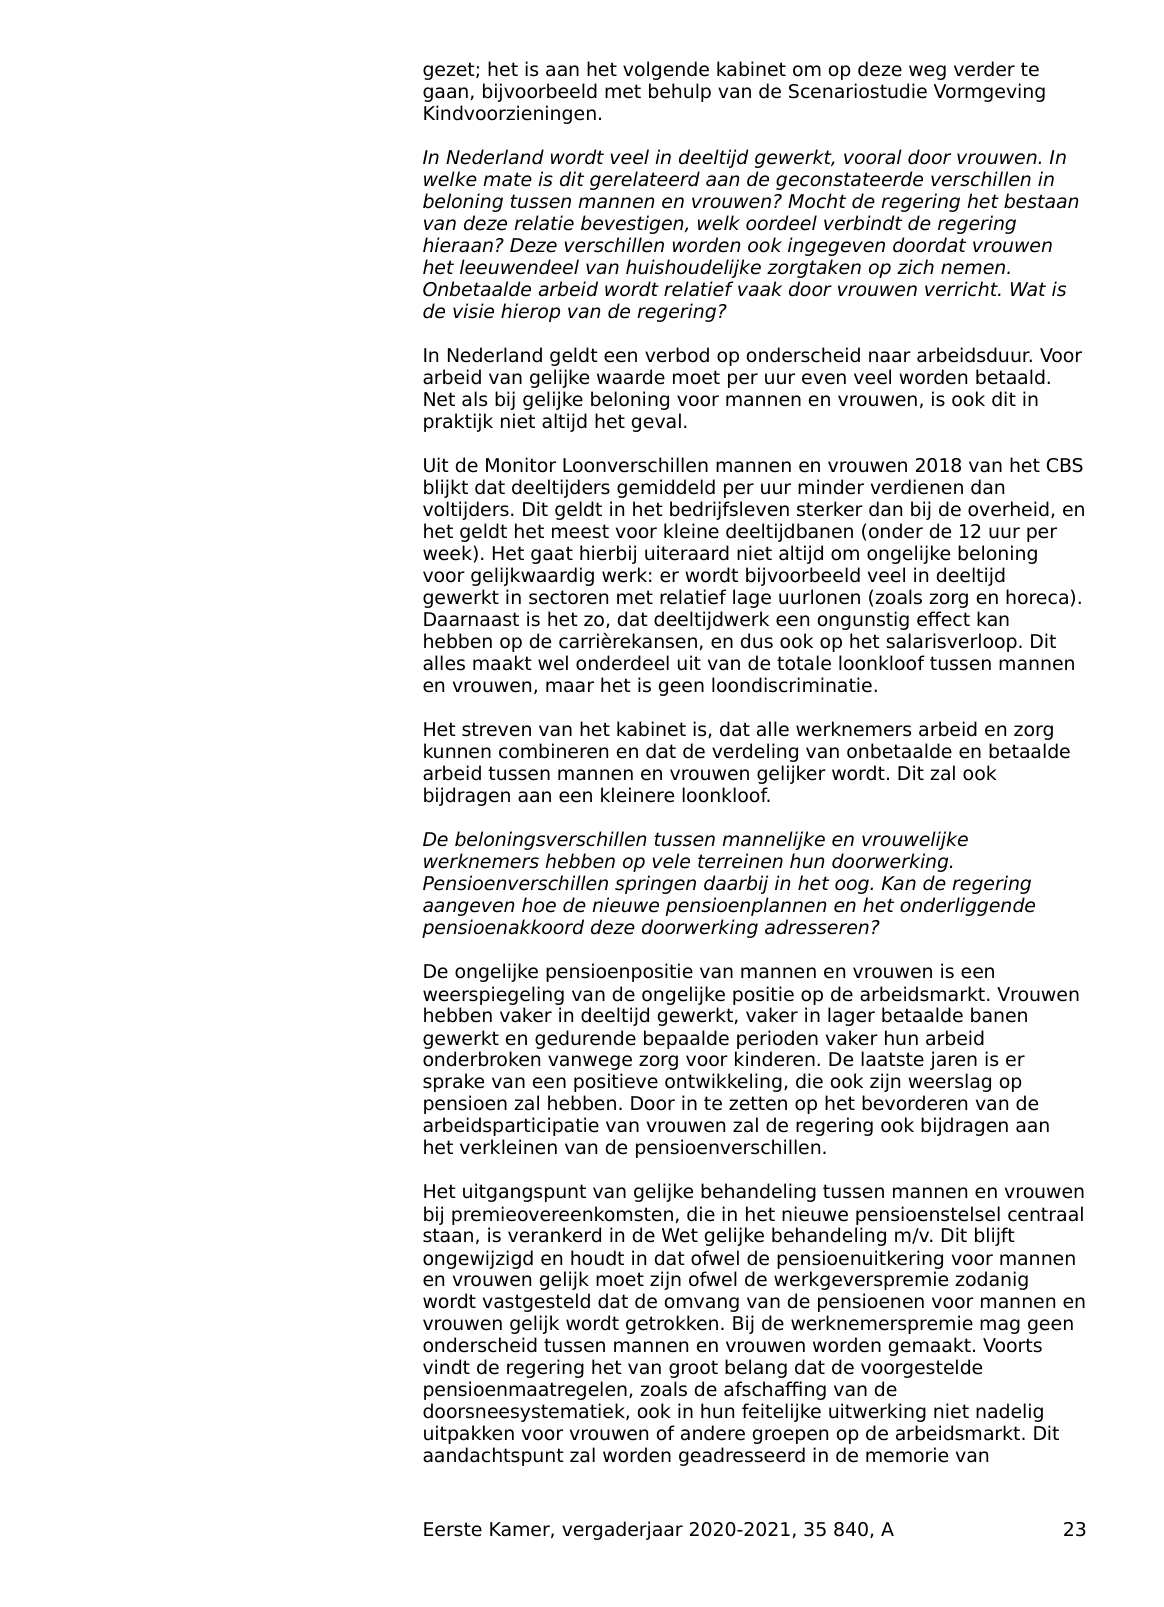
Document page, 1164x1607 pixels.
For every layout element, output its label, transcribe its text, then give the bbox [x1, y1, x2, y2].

text In Nederland wordt veel in deeltijd gewerkt, vooral door vrouwen. In welke mate is dit gerelateerd aan de geconstateerde verschillen in beloning tussen mannen en vrouwen? Mocht de regering het bestaan van deze relatie bevestigen, welk oordeel verbindt de regering hieraan? Deze verschillen worden ook ingegeven doordat vrouwen het leeuwendeel van huishoudelijke zorgtaken op zich nemen. Onbetaalde arbeid wordt relatief vaak door vrouwen verricht. Wat is de visie hierop van de regering? [422, 147, 1087, 323]
text Uit de Monitor Loonverschillen mannen en vrouwen 2018 van het CBS blijkt dat deeltijders gemiddeld per uur minder verdienen dan voltijders. Dit geldt in het bedrijfsleven sterker dan bij de overheid, en het geldt het meest voor kleine deeltijdbanen (onder de 12 uur per week). Het gaat hierbij uiteraard niet altijd om ongelijke beloning voor gelijkwaardig werk: er wordt bijvoorbeeld veel in deeltijd gewerkt in sectoren met relatief lage uurlonen (zoals zorg en horeca). Daarnaast is het zo, dat deeltijdwerk een ongunstig effect kan hebben op de carrièrekansen, en dus ook op het salarisverloop. Dit alles maakt wel onderdeel uit van de totale loonkloof tussen mannen en vrouwen, maar het is geen loondiscriminatie. [422, 455, 1087, 697]
text De beloningsverschillen tussen mannelijke en vrouwelijke werknemers hebben op vele terreinen hun doorwerking. Pensioenverschillen springen daarbij in het oog. Kan de regering aangeven hoe de nieuwe pensioenplannen en het onderliggende pensioenakkoord deze doorwerking adresseren? [422, 829, 1087, 939]
text In Nederland geldt een verbod op onderscheid naar arbeidsduur. Voor arbeid van gelijke waarde moet per uur even veel worden betaald. Net als bij gelijke beloning voor mannen en vrouwen, is ook dit in praktijk niet altijd het geval. [422, 345, 1087, 433]
text De ongelijke pensioenpositie van mannen en vrouwen is een weerspiegeling van de ongelijke positie op de arbeidsmarkt. Vrouwen hebben vaker in deeltijd gewerkt, vaker in lager betaalde banen gewerkt en gedurende bepaalde perioden vaker hun arbeid onderbroken vanwege zorg voor kinderen. De laatste jaren is er sprake van een positieve ontwikkeling, die ook zijn weerslag op pensioen zal hebben. Door in te zetten op het bevorderen van de arbeidsparticipatie van vrouwen zal de regering ook bijdragen aan het verkleinen van de pensioenverschillen. [422, 961, 1087, 1159]
text Het streven van het kabinet is, dat alle werknemers arbeid en zorg kunnen combineren en dat de verdeling van onbetaalde en betaalde arbeid tussen mannen en vrouwen gelijker wordt. Dit zal ook bijdragen aan een kleinere loonkloof. [422, 719, 1087, 807]
text gezet; het is aan het volgende kabinet om op deze weg verder te gaan, bijvoorbeeld met behulp van de Scenariostudie Vormgeving Kindvoorzieningen. [422, 59, 1087, 125]
text Het uitgangspunt van gelijke behandeling tussen mannen en vrouwen bij premieovereenkomsten, die in het nieuwe pensioenstelsel centraal staan, is verankerd in de Wet gelijke behandeling m/v. Dit blijft ongewijzigd en houdt in dat ofwel de pensioenuitkering voor mannen en vrouwen gelijk moet zijn ofwel de werkgeverspremie zodanig wordt vastgesteld dat de omvang van de pensioenen voor mannen en vrouwen gelijk wordt getrokken. Bij de werknemerspremie mag geen onderscheid tussen mannen en vrouwen worden gemaakt. Voorts vindt de regering het van groot belang dat de voorgestelde pensioenmaatregelen, zoals de afschaffing van de doorsneesystematiek, ook in hun feitelijke uitwerking niet nadelig uitpakken voor vrouwen of andere groepen op de arbeidsmarkt. Dit aandachtspunt zal worden geadresseerd in de memorie van [422, 1181, 1087, 1467]
